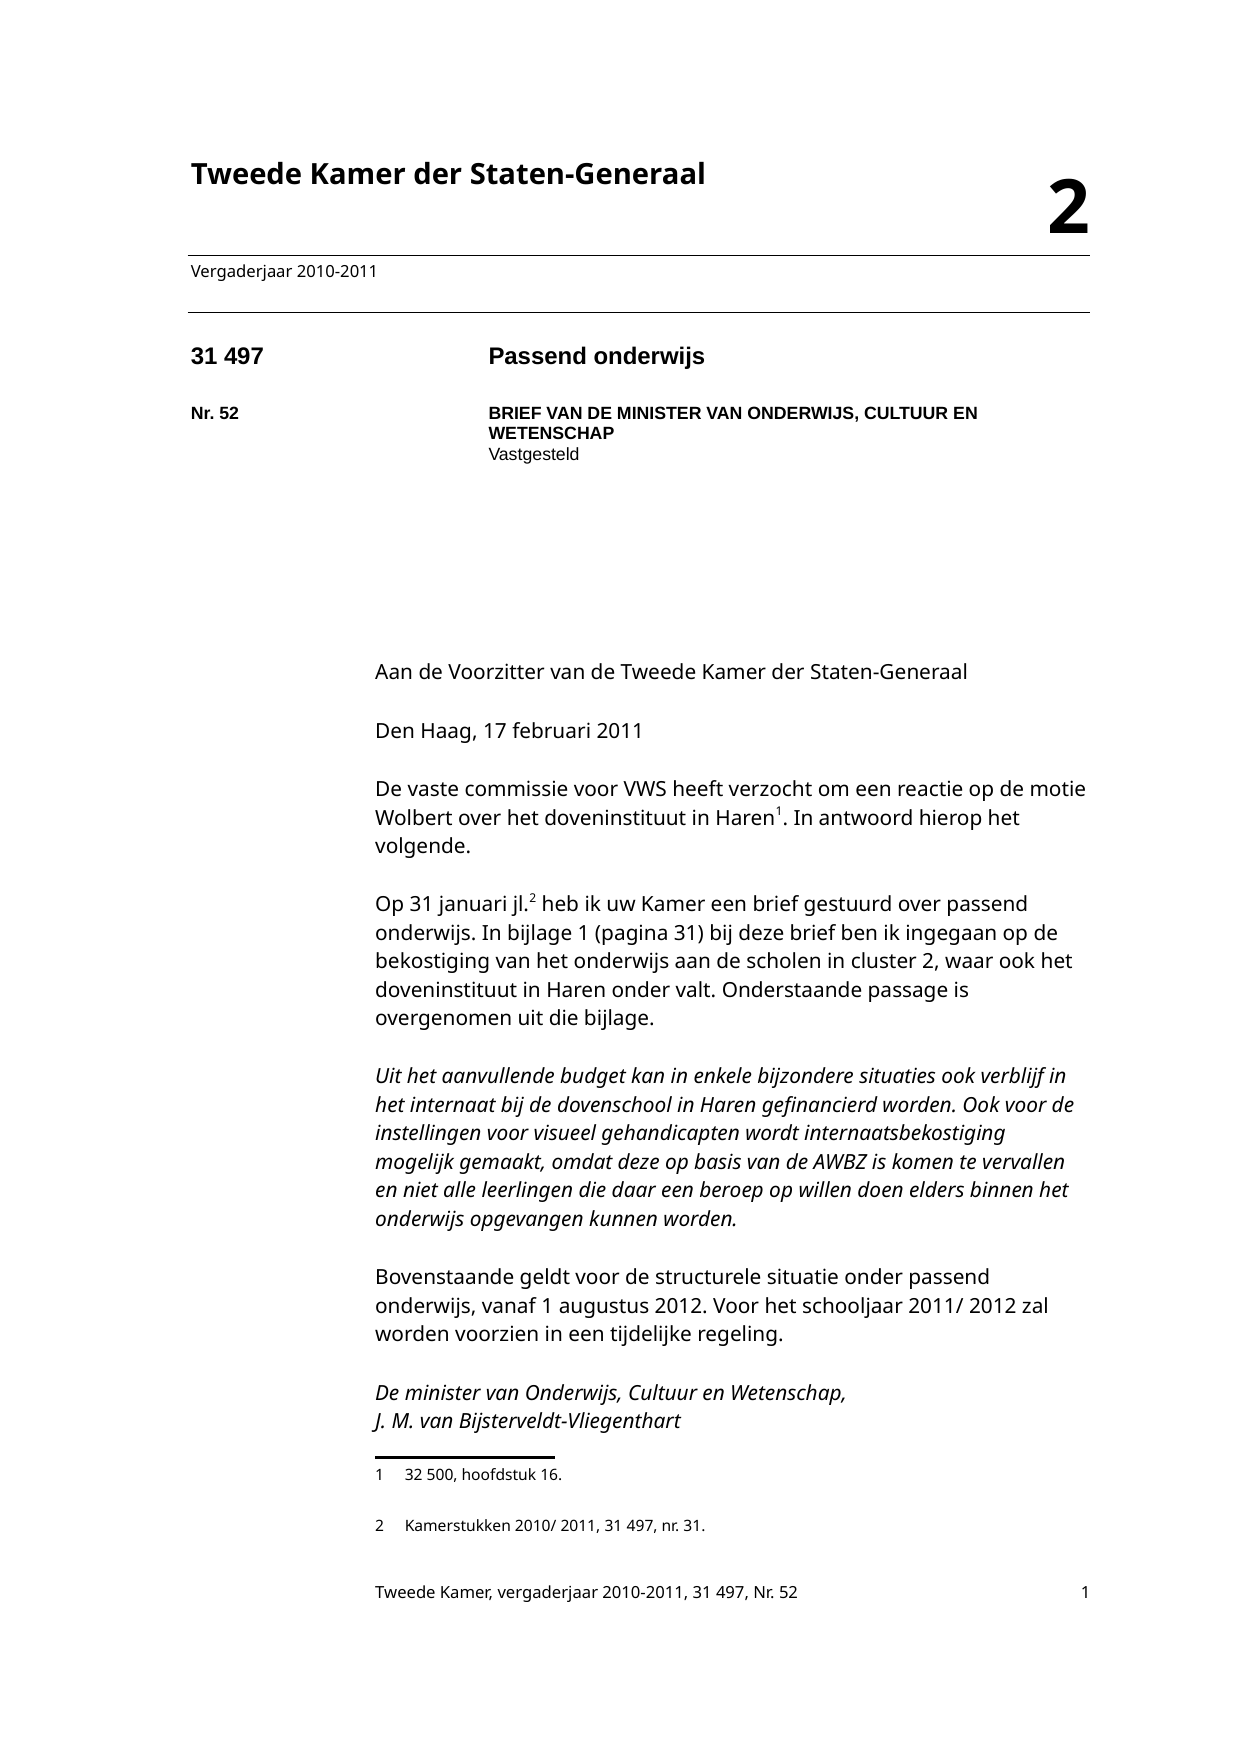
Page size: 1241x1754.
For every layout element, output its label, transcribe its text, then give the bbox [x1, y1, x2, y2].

text Den Haag, 17 februari 2011 [375, 716, 1090, 744]
table_cell [188, 313, 485, 339]
table_cell Vergaderjaar 2010-2011 [188, 256, 485, 312]
table_header Tweede Kamer der Staten-Generaal [188, 150, 909, 255]
text Uit het aanvullende budget kan in enkele bijzondere situaties ook verblijf in het internaat bij de dovenschool in Haren gefinancierd worden. Ook voor de instellingen voor visueel gehandicapten wordt internaatsbekostiging mogelijk gemaakt, omdat deze op basis van de AWBZ is komen te vervallen en niet alle leerlingen die daar een beroep op willen doen elders binnen het onderwijs opgevangen kunnen worden. [375, 1062, 1090, 1232]
table_cell 31 497 [188, 339, 485, 399]
text De minister van Onderwijs, Cultuur en Wetenschap, [375, 1378, 1090, 1406]
table_cell Passend onderwijs [485, 339, 1090, 399]
text Bovenstaande geldt voor de structurele situatie onder passend onderwijs, vanaf 1 augustus 2012. Voor het schooljaar 2011/ 2012 zal worden voorzien in een tijdelijke regeling. [375, 1262, 1090, 1348]
table_header 2 [910, 150, 1090, 255]
text Aan de Voorzitter van de Tweede Kamer der Staten-Generaal [375, 657, 1090, 686]
table_cell Nr. 52 [188, 399, 485, 539]
table_cell BRIEF VAN DE MINISTER VAN ONDERWIJS, CULTUUR EN WETENSCHAP Vastgesteld [485, 399, 1090, 539]
text De vaste commissie voor VWS heeft verzocht om een reactie op de motie Wolbert over het doveninstituut in Haren. In antwoord hierop het volgende. [375, 774, 1090, 859]
text J. M. van Bijsterveldt-Vliegenthart [375, 1406, 1090, 1434]
table_cell [485, 256, 1090, 312]
text Op 31 januari jl. heb ik uw Kamer een brief gestuurd over passend onderwijs. In bijlage 1 (pagina 31) bij deze brief ben ik ingegaan op de bekostiging van het onderwijs aan de scholen in cluster 2, waar ook het doveninstituut in Haren onder valt. Onderstaande passage is overgenomen uit die bijlage. [375, 889, 1090, 1032]
text 32 500, hoofdstuk 16. [375, 1449, 1090, 1478]
text Kamerstukken 2010/ 2011, 31 497, nr. 31. [375, 1508, 1090, 1536]
table_cell [485, 313, 1090, 339]
